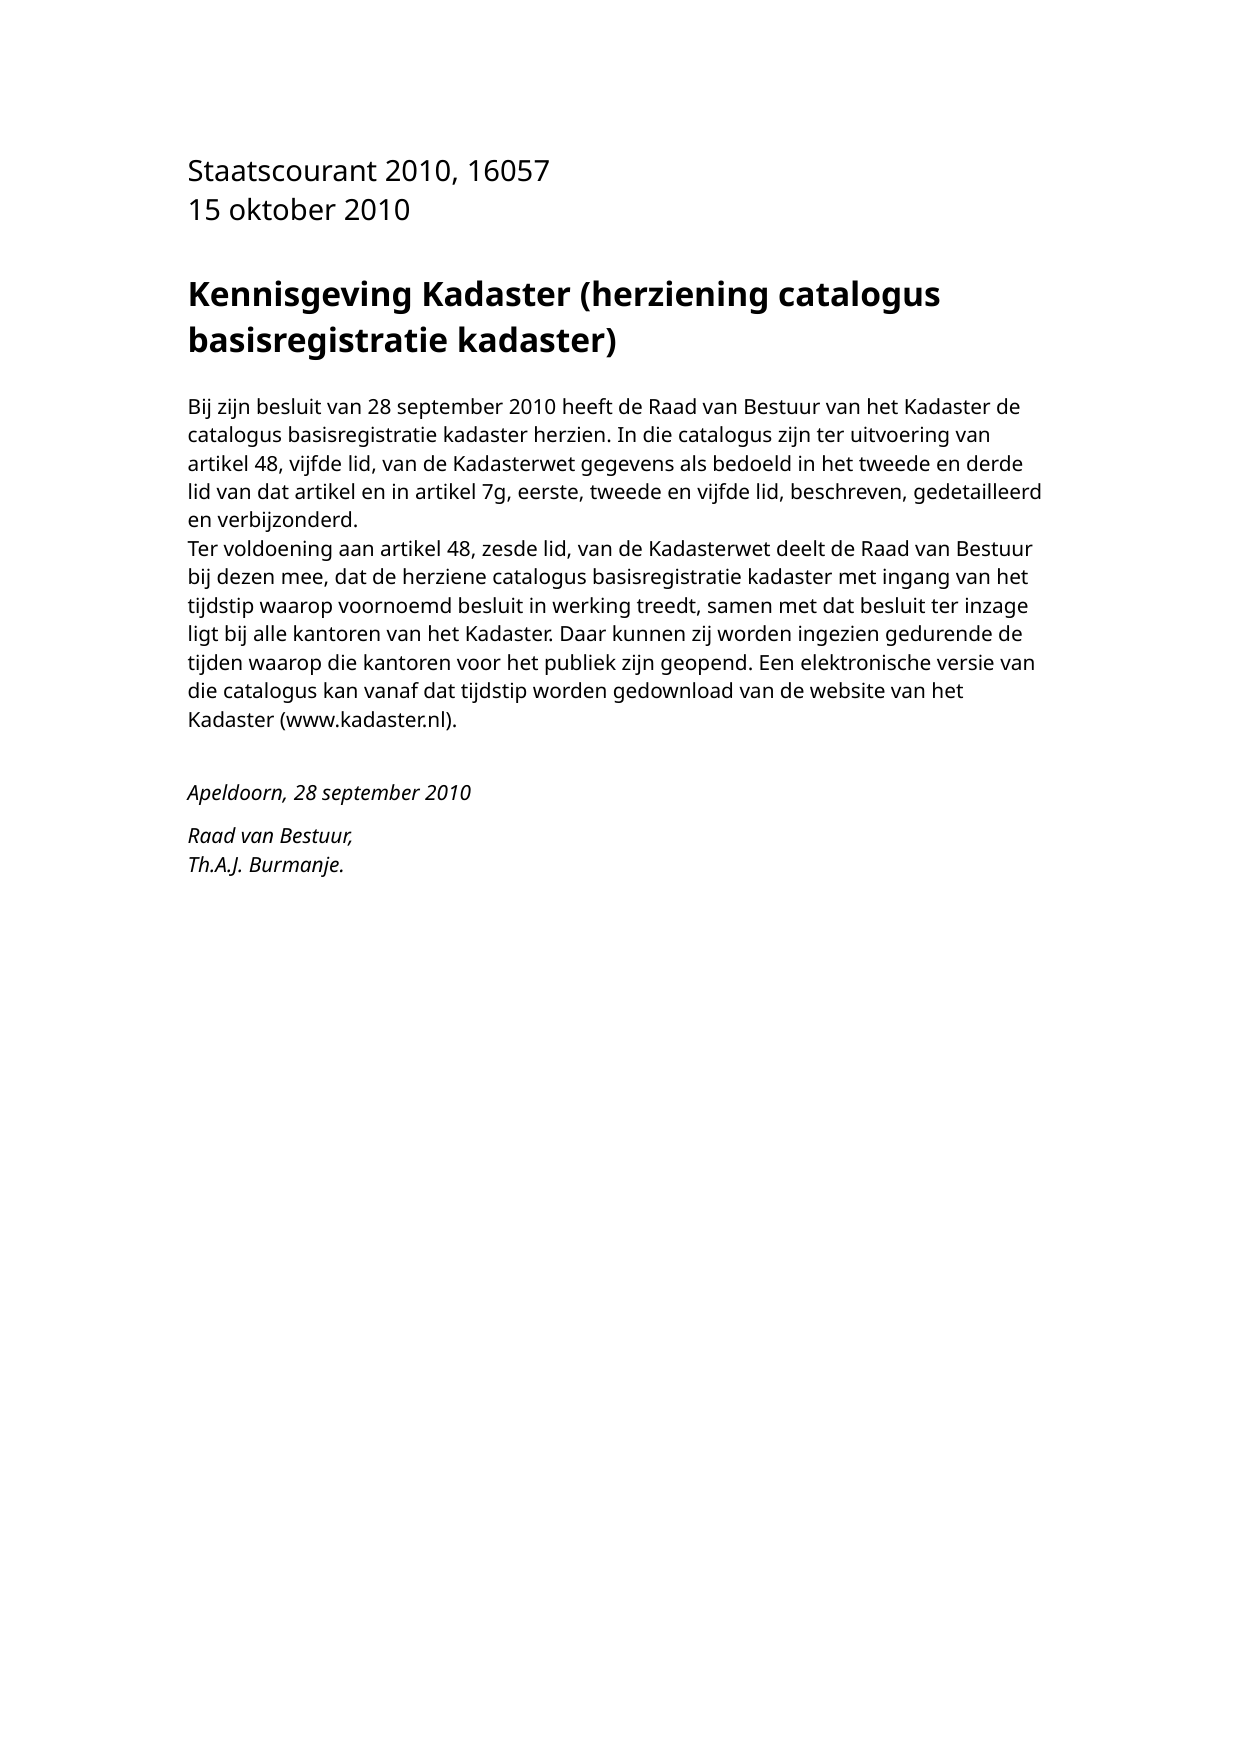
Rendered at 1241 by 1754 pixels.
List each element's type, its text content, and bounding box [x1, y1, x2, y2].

subtitle Kennisgeving Kadaster (herziening catalogus basisregistratie kadaster) [187, 271, 1053, 362]
text Staatscourant 2010, 16057 [187, 150, 1053, 190]
text Apeldoorn, 28 september 2010 [187, 778, 1053, 807]
text Raad van Bestuur, [187, 822, 1053, 850]
text Bij zijn besluit van 28 september 2010 heeft de Raad van Bestuur van het Kadaster de catalogus basisregistratie kadaster herzien. In die catalogus zijn ter uitvoering van artikel 48, vijfde lid, van de Kadasterwet gegevens als bedoeld in het tweede en derde lid van dat artikel en in artikel 7g, eerste, tweede en vijfde lid, beschreven, gedetailleerd en verbijzonderd. [187, 392, 1053, 534]
text 15 oktober 2010 [187, 190, 1053, 229]
text Th.A.J. Burmanje. [187, 850, 1053, 878]
text Ter voldoening aan artikel 48, zesde lid, van de Kadasterwet deelt de Raad van Bestuur bij dezen mee, dat de herziene catalogus basisregistratie kadaster met ingang van het tijdstip waarop voornoemd besluit in werking treedt, samen met dat besluit ter inzage ligt bij alle kantoren van het Kadaster. Daar kunnen zij worden ingezien gedurende de tijden waarop die kantoren voor het publiek zijn geopend. Een elektronische versie van die catalogus kan vanaf dat tijdstip worden gedownload van de website van het Kadaster (www.kadaster.nl). [187, 534, 1053, 733]
